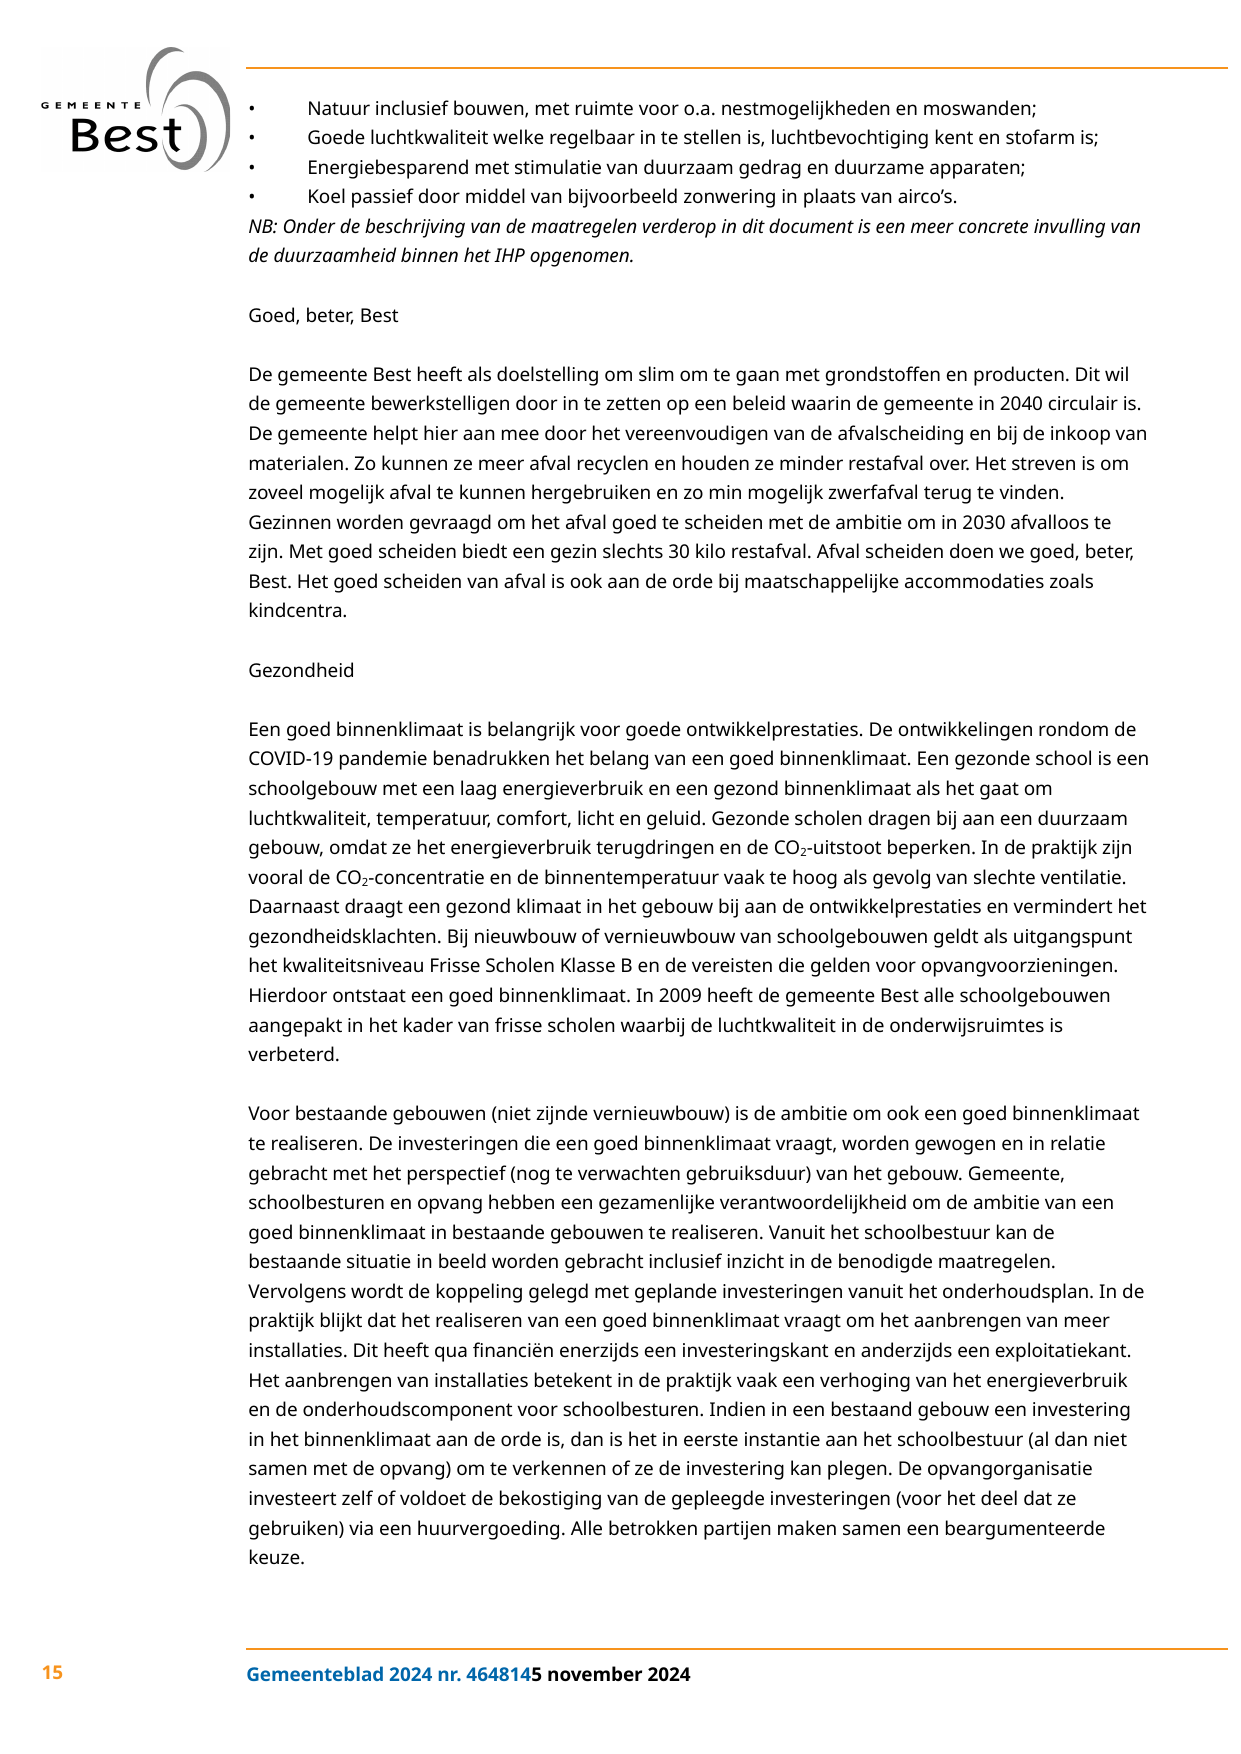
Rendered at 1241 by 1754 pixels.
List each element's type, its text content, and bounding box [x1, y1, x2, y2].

text Goed, beter, Best [248, 302, 1152, 328]
text Voor bestaande gebouwen (niet zijnde vernieuwbouw) is de ambitie om ook een goed binnenklimaat te realiseren. De investeringen die een goed binnenklimaat vraagt, worden gewogen en in relatie gebracht met het perspectief (nog te verwachten gebruiksduur) van het gebouw. Gemeente, schoolbesturen en opvang hebben een gezamenlijke verantwoordelijkheid om de ambitie van een goed binnenklimaat in bestaande gebouwen te realiseren. Vanuit het schoolbestuur kan de bestaande situatie in beeld worden gebracht inclusief inzicht in de benodigde maatregelen. Vervolgens wordt de koppeling gelegd met geplande investeringen vanuit het onderhoudsplan. In de praktijk blijkt dat het realiseren van een goed binnenklimaat vraagt om het aanbrengen van meer installaties. Dit heeft qua financiën enerzijds een investeringskant en anderzijds een exploitatiekant. Het aanbrengen van installaties betekent in de praktijk vaak een verhoging van het energieverbruik en de onderhoudscomponent voor schoolbesturen. Indien in een bestaand gebouw een investering in het binnenklimaat aan de orde is, dan is het in eerste instantie aan het schoolbestuur (al dan niet samen met de opvang) om te verkennen of ze de investering kan plegen. De opvangorganisatie investeert zelf of voldoet de bekostiging van de gepleegde investeringen (voor het deel dat ze gebruiken) via een huurvergoeding. Alle betrokken partijen maken samen een beargumenteerde keuze. [248, 1101, 1152, 1570]
list Natuur inclusief bouwen, met ruimte voor o.a. nestmogelijkheden en moswanden; [248, 95, 1152, 121]
text NB: Onder de beschrijving van de maatregelen verderop in dit document is een meer concrete invulling van de duurzaamheid binnen het IHP opgenomen. [248, 213, 1152, 268]
list Goede luchtkwaliteit welke regelbaar in te stellen is, luchtbevochtiging kent en stofarm is; [248, 124, 1152, 150]
picture [41, 47, 231, 172]
text Een goed binnenklimaat is belangrijk voor goede ontwikkelprestaties. De ontwikkelingen rondom de COVID-19 pandemie benadrukken het belang van een goed binnenklimaat. Een gezonde school is een schoolgebouw met een laag energieverbruik en een gezond binnenklimaat als het gaat om luchtkwaliteit, temperatuur, comfort, licht en geluid. Gezonde scholen dragen bij aan een duurzaam gebouw, omdat ze het energieverbruik terugdringen en de CO2-uitstoot beperken. In de praktijk zijn vooral de CO2-concentratie en de binnentemperatuur vaak te hoog als gevolg van slechte ventilatie. Daarnaast draagt een gezond klimaat in het gebouw bij aan de ontwikkelprestaties en vermindert het gezondheidsklachten. Bij nieuwbouw of vernieuwbouw van schoolgebouwen geldt als uitgangspunt het kwaliteitsniveau Frisse Scholen Klasse B en de vereisten die gelden voor opvangvoorzieningen. Hierdoor ontstaat een goed binnenklimaat. In 2009 heeft de gemeente Best alle schoolgebouwen aangepakt in het kader van frisse scholen waarbij de luchtkwaliteit in de onderwijsruimtes is verbeterd. [248, 716, 1152, 1067]
text Gezondheid [248, 657, 1152, 683]
list Energiebesparend met stimulatie van duurzaam gedrag en duurzame apparaten; [248, 154, 1152, 180]
text De gemeente Best heeft als doelstelling om slim om te gaan met grondstoffen en producten. Dit wil de gemeente bewerkstelligen door in te zetten op een beleid waarin de gemeente in 2040 circulair is. De gemeente helpt hier aan mee door het vereenvoudigen van de afvalscheiding en bij de inkoop van materialen. Zo kunnen ze meer afval recyclen en houden ze minder restafval over. Het streven is om zoveel mogelijk afval te kunnen hergebruiken en zo min mogelijk zwerfafval terug te vinden. Gezinnen worden gevraagd om het afval goed te scheiden met de ambitie om in 2030 afvalloos te zijn. Met goed scheiden biedt een gezin slechts 30 kilo restafval. Afval scheiden doen we goed, beter, Best. Het goed scheiden van afval is ook aan de orde bij maatschappelijke accommodaties zoals kindcentra. [248, 361, 1152, 623]
list Koel passief door middel van bijvoorbeeld zonwering in plaats van airco’s. [248, 183, 1152, 209]
